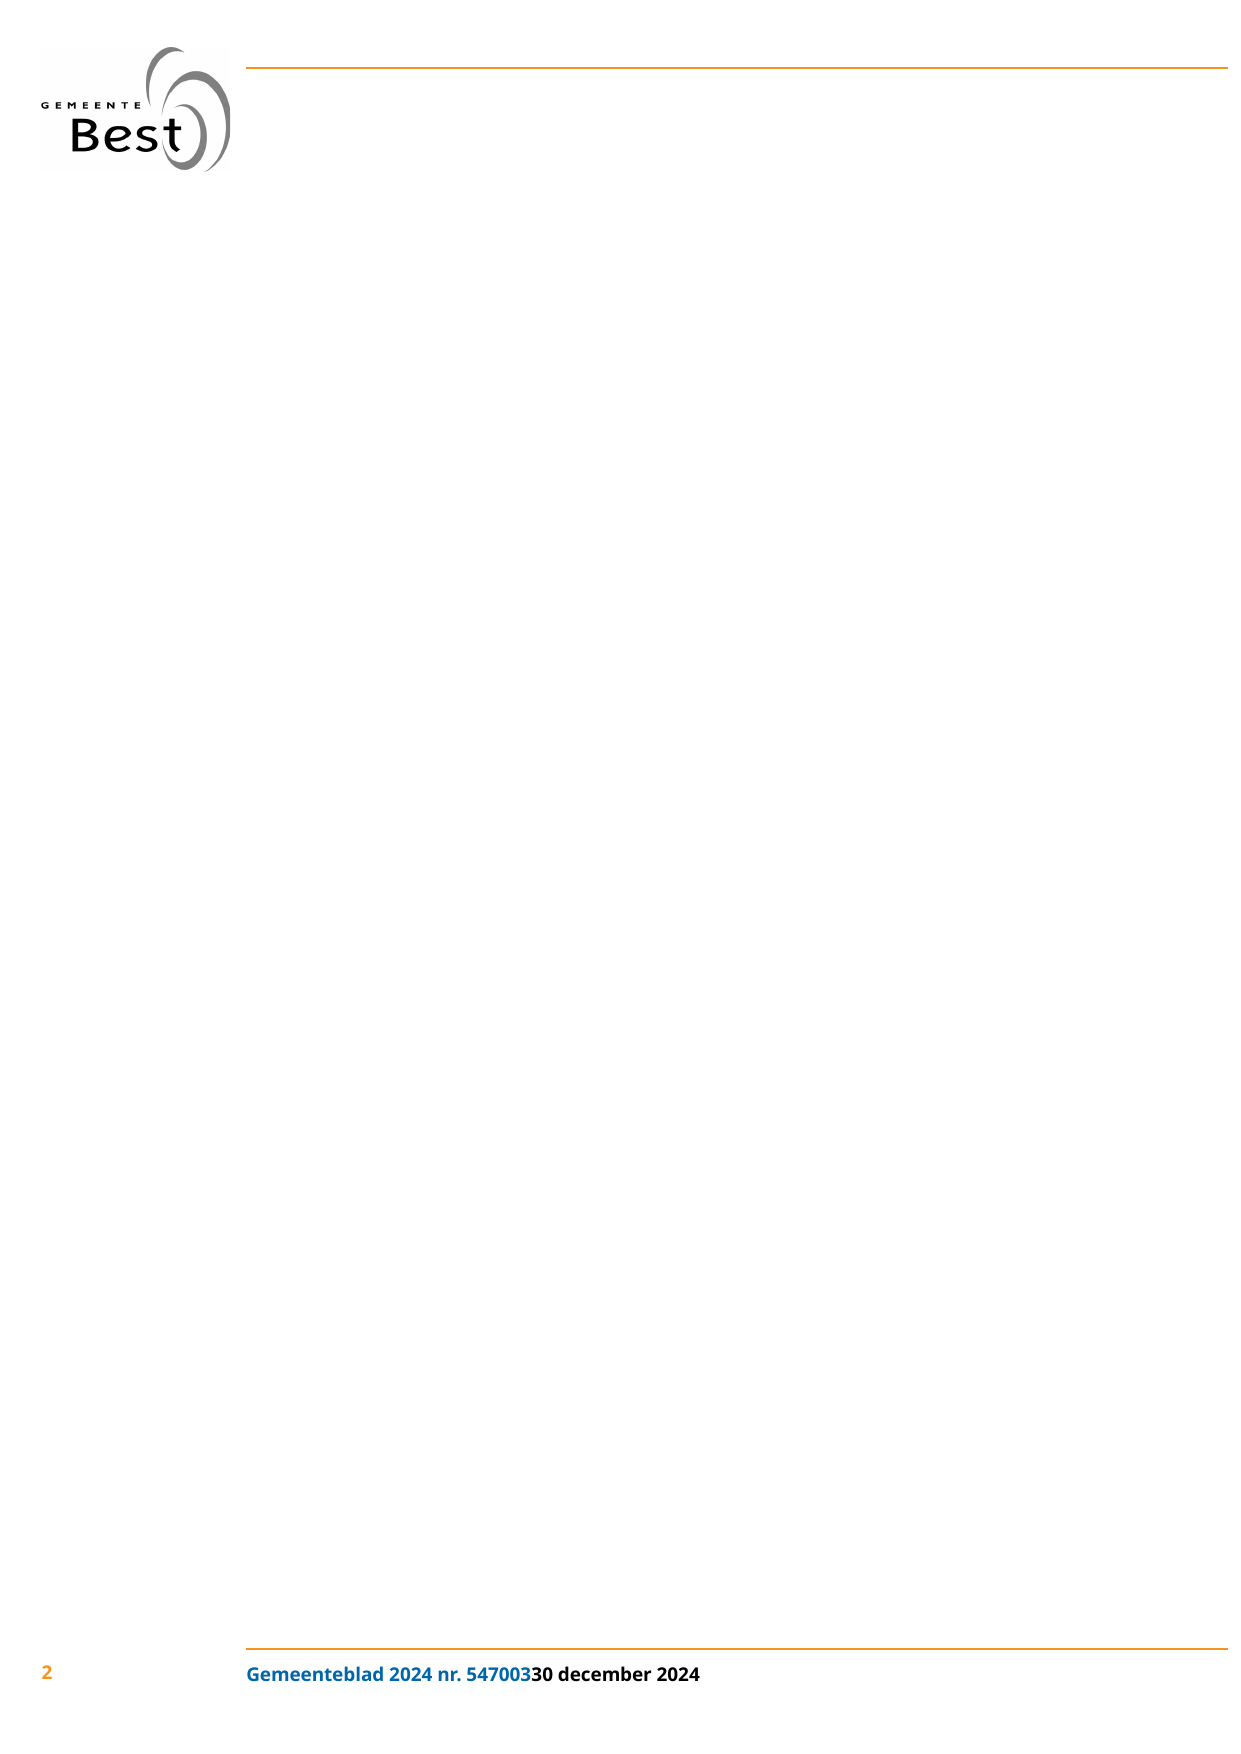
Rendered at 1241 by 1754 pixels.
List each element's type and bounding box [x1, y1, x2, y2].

picture [41, 47, 231, 172]
